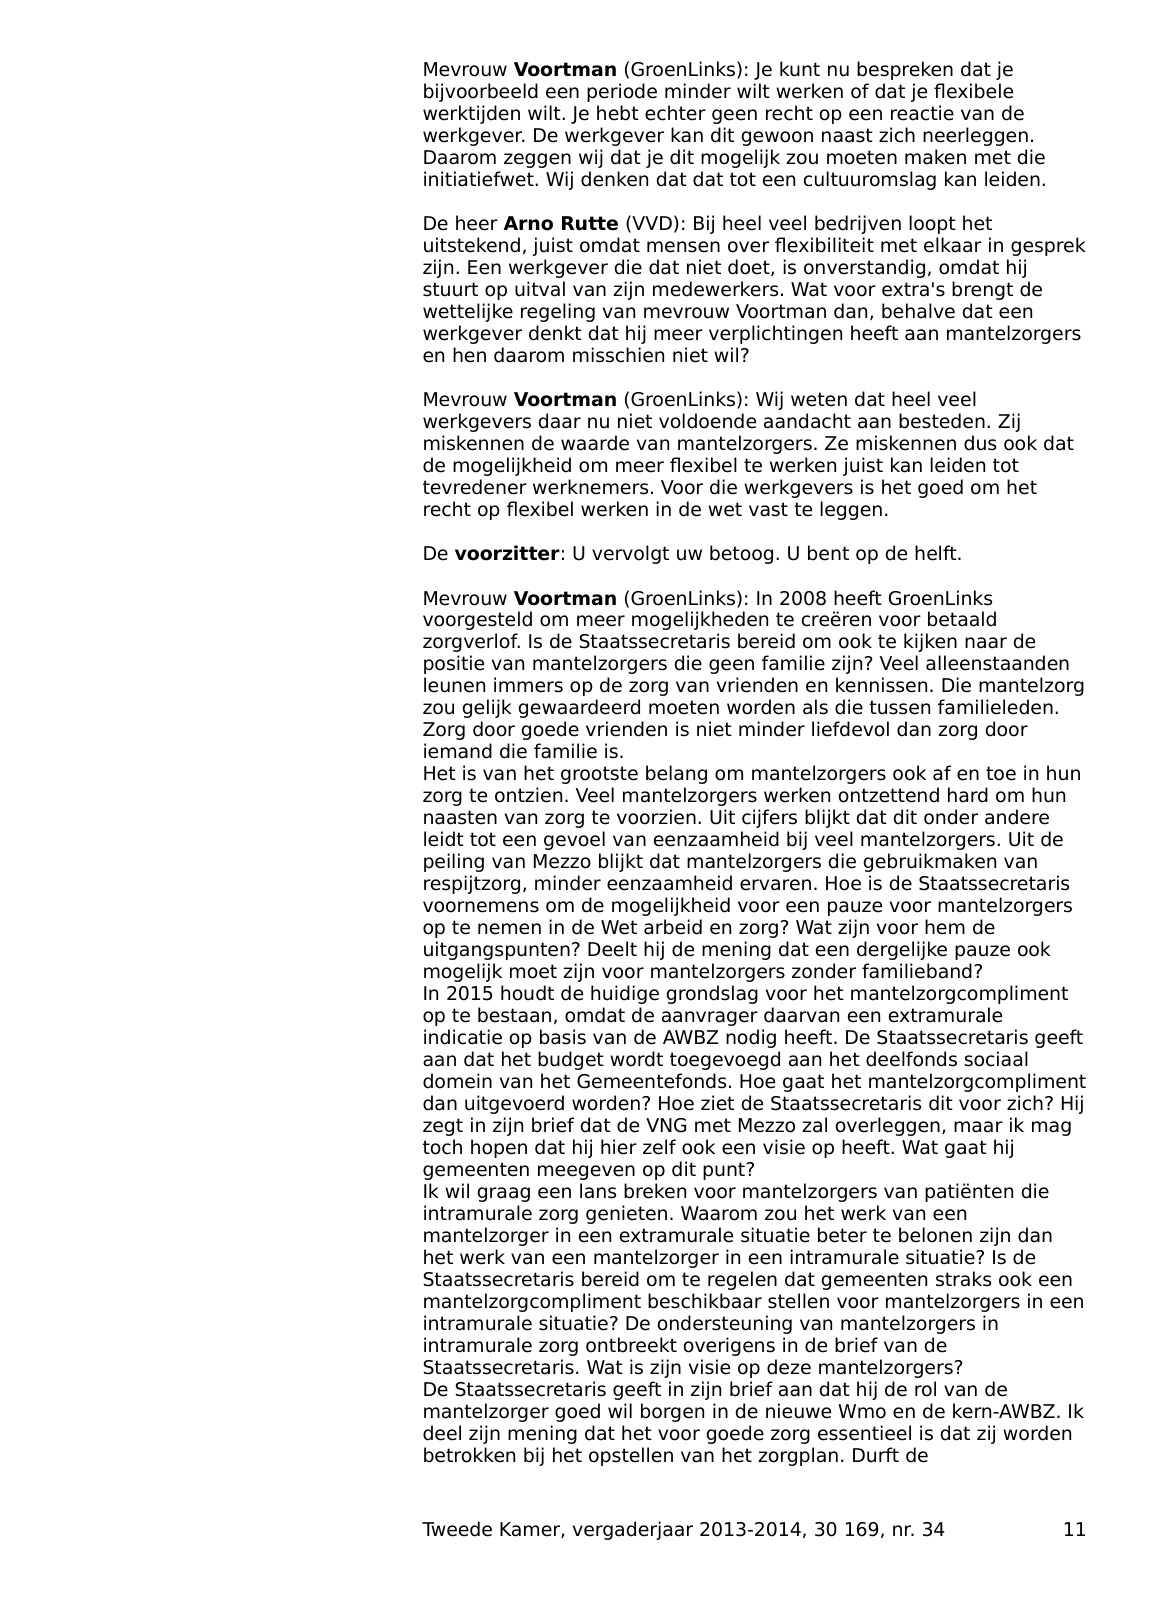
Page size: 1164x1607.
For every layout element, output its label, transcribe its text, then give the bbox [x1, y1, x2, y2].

text Ik wil graag een lans breken voor mantelzorgers van patiënten die intramurale zorg genieten. Waarom zou het werk van een mantelzorger in een extramurale situatie beter te belonen zijn dan het werk van een mantelzorger in een intramurale situatie? Is de Staatssecretaris bereid om te regelen dat gemeenten straks ook een mantelzorgcompliment beschikbaar stellen voor mantelzorgers in een intramurale situatie? De ondersteuning van mantelzorgers in intramurale zorg ontbreekt overigens in de brief van de Staatssecretaris. Wat is zijn visie op deze mantelzorgers? [422, 1181, 1087, 1379]
text De Staatssecretaris geeft in zijn brief aan dat hij de rol van de mantelzorger goed wil borgen in de nieuwe Wmo en de kern-AWBZ. Ik deel zijn mening dat het voor goede zorg essentieel is dat zij worden betrokken bij het opstellen van het zorgplan. Durft de [422, 1379, 1087, 1467]
text De voorzitter: U vervolgt uw betoog. U bent op de helft. [422, 543, 1087, 565]
text Mevrouw Voortman (GroenLinks): Wij weten dat heel veel werkgevers daar nu niet voldoende aandacht aan besteden. Zij miskennen de waarde van mantelzorgers. Ze miskennen dus ook dat de mogelijkheid om meer flexibel te werken juist kan leiden tot tevredener werknemers. Voor die werkgevers is het goed om het recht op flexibel werken in de wet vast te leggen. [422, 389, 1087, 521]
text Mevrouw Voortman (GroenLinks): Je kunt nu bespreken dat je bijvoorbeeld een periode minder wilt werken of dat je flexibele werktijden wilt. Je hebt echter geen recht op een reactie van de werkgever. De werkgever kan dit gewoon naast zich neerleggen. Daarom zeggen wij dat je dit mogelijk zou moeten maken met die initiatiefwet. Wij denken dat dat tot een cultuuromslag kan leiden. [422, 59, 1087, 191]
text De heer Arno Rutte (VVD): Bij heel veel bedrijven loopt het uitstekend, juist omdat mensen over flexibiliteit met elkaar in gesprek zijn. Een werkgever die dat niet doet, is onverstandig, omdat hij stuurt op uitval van zijn medewerkers. Wat voor extra's brengt de wettelijke regeling van mevrouw Voortman dan, behalve dat een werkgever denkt dat hij meer verplichtingen heeft aan mantelzorgers en hen daarom misschien niet wil? [422, 213, 1087, 367]
text Mevrouw Voortman (GroenLinks): In 2008 heeft GroenLinks voorgesteld om meer mogelijkheden te creëren voor betaald zorgverlof. Is de Staatssecretaris bereid om ook te kijken naar de positie van mantelzorgers die geen familie zijn? Veel alleenstaanden leunen immers op de zorg van vrienden en kennissen. Die mantelzorg zou gelijk gewaardeerd moeten worden als die tussen familieleden. Zorg door goede vrienden is niet minder liefdevol dan zorg door iemand die familie is. [422, 587, 1087, 763]
text Het is van het grootste belang om mantelzorgers ook af en toe in hun zorg te ontzien. Veel mantelzorgers werken ontzettend hard om hun naasten van zorg te voorzien. Uit cijfers blijkt dat dit onder andere leidt tot een gevoel van eenzaamheid bij veel mantelzorgers. Uit de peiling van Mezzo blijkt dat mantelzorgers die gebruikmaken van respijtzorg, minder eenzaamheid ervaren. Hoe is de Staatssecretaris voornemens om de mogelijkheid voor een pauze voor mantelzorgers op te nemen in de Wet arbeid en zorg? Wat zijn voor hem de uitgangspunten? Deelt hij de mening dat een dergelijke pauze ook mogelijk moet zijn voor mantelzorgers zonder familieband? [422, 763, 1087, 983]
text In 2015 houdt de huidige grondslag voor het mantelzorgcompliment op te bestaan, omdat de aanvrager daarvan een extramurale indicatie op basis van de AWBZ nodig heeft. De Staatssecretaris geeft aan dat het budget wordt toegevoegd aan het deelfonds sociaal domein van het Gemeentefonds. Hoe gaat het mantelzorgcompliment dan uitgevoerd worden? Hoe ziet de Staatssecretaris dit voor zich? Hij zegt in zijn brief dat de VNG met Mezzo zal overleggen, maar ik mag toch hopen dat hij hier zelf ook een visie op heeft. Wat gaat hij gemeenten meegeven op dit punt? [422, 983, 1087, 1181]
